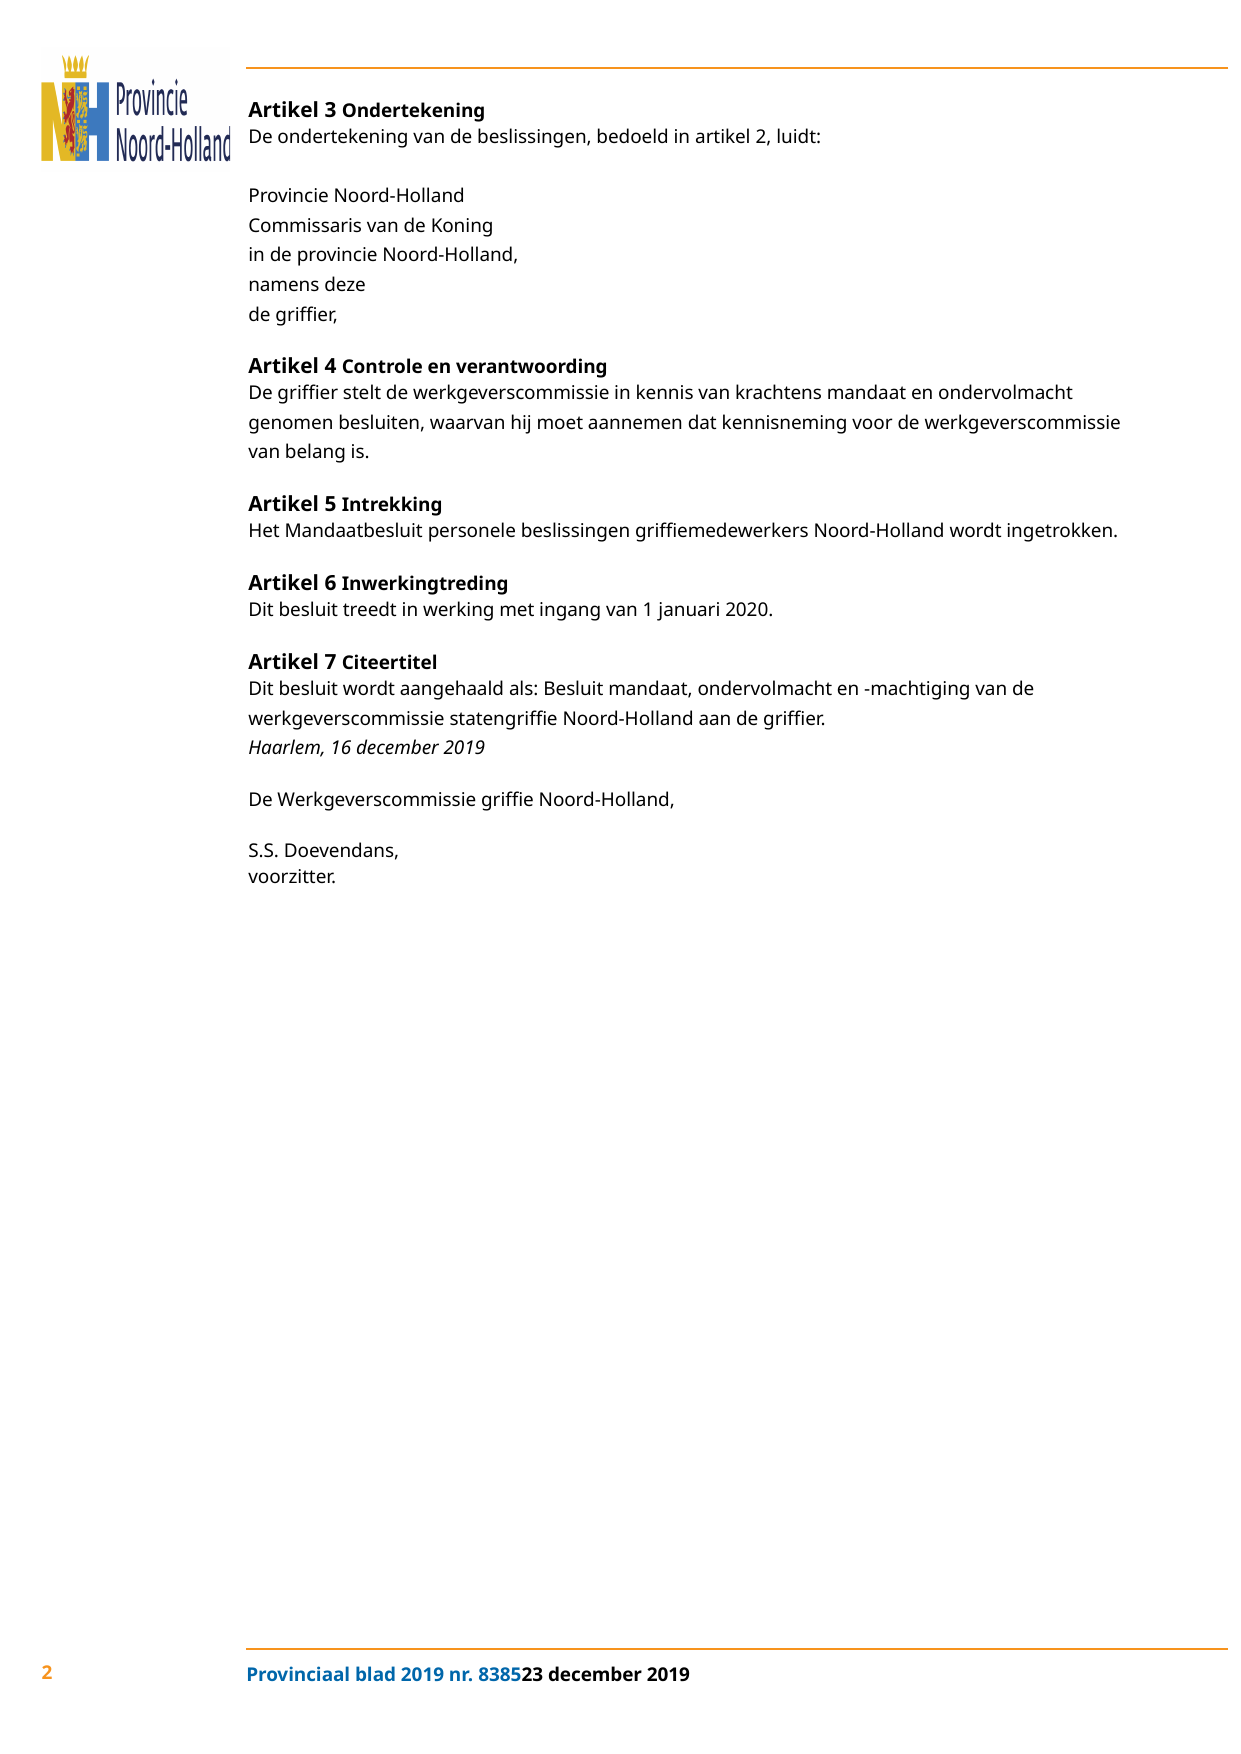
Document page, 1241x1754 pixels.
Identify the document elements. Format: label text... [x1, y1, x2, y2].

text Commissaris van de Koning [248, 212, 1152, 238]
text Dit besluit treedt in werking met ingang van 1 januari 2020. [248, 596, 1152, 622]
text voorzitter. [248, 863, 1152, 889]
text Artikel 4 Controle en verantwoording [248, 351, 1152, 379]
text De griffier stelt de werkgeverscommissie in kennis van krachtens mandaat en ondervolmacht genomen besluiten, waarvan hij moet aannemen dat kennisneming voor de werkgeverscommissie van belang is. [248, 379, 1152, 464]
text Artikel 5 Intrekking [248, 489, 1152, 518]
text Dit besluit wordt aangehaald als: Besluit mandaat, ondervolmacht en -machtiging van de werkgeverscommissie statengriffie Noord-Holland aan de griffier. [248, 675, 1152, 731]
text Het Mandaatbesluit personele beslissingen griffiemedewerkers Noord-Holland wordt ingetrokken. [248, 518, 1152, 543]
text De Werkgeverscommissie griffie Noord-Holland, [248, 786, 1152, 812]
text Provincie Noord-Holland [248, 182, 1152, 208]
text in de provincie Noord-Holland, [248, 242, 1152, 267]
text Artikel 7 Citeertitel [248, 647, 1152, 675]
text de griffier, [248, 301, 1152, 326]
text Artikel 6 Inwerkingtreding [248, 568, 1152, 596]
text Artikel 3 Ondertekening [248, 95, 1152, 123]
text namens deze [248, 271, 1152, 297]
text De ondertekening van de beslissingen, bedoeld in artikel 2, luidt: [248, 123, 1152, 149]
text S.S. Doevendans, [248, 837, 1152, 863]
text Haarlem, 16 december 2019 [248, 734, 1152, 760]
picture [41, 47, 231, 172]
